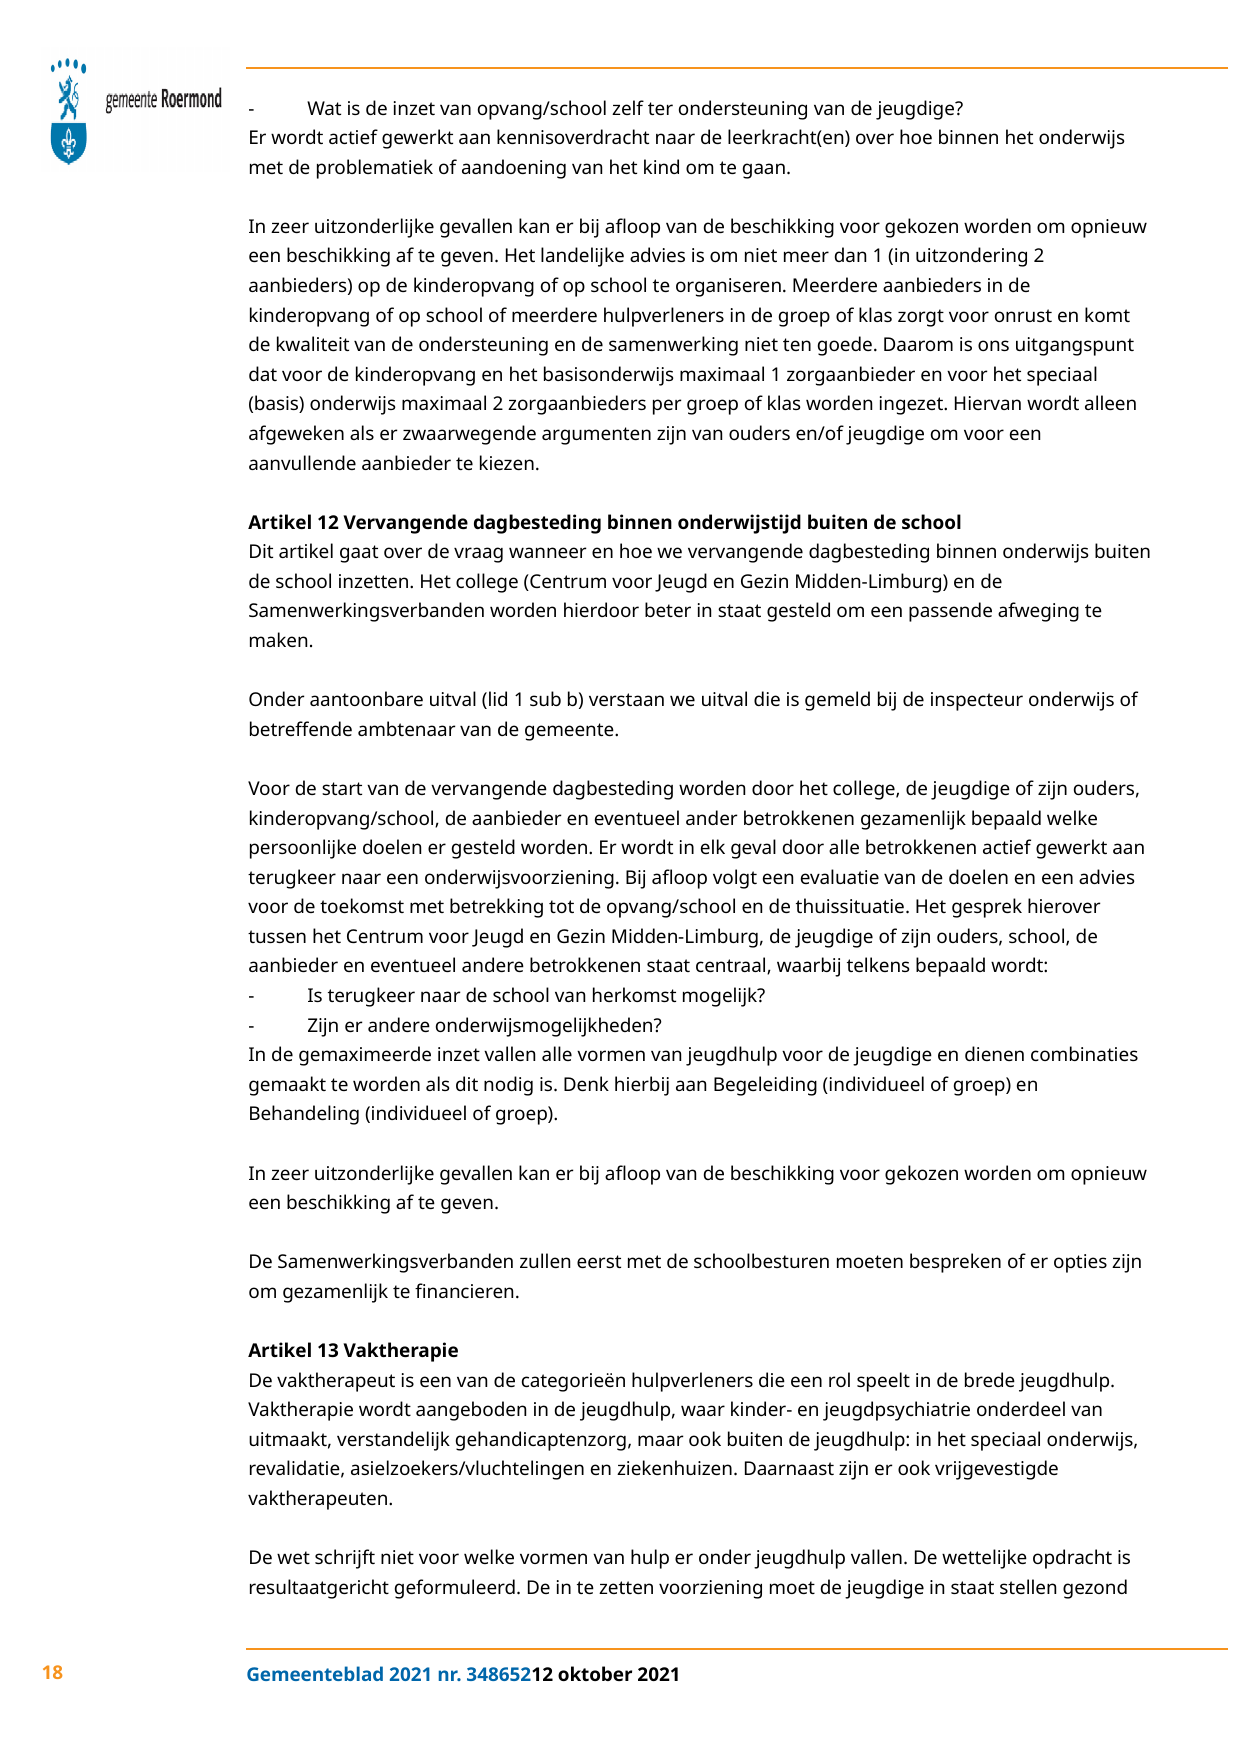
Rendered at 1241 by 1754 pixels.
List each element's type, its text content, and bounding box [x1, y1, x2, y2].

text In zeer uitzonderlijke gevallen kan er bij afloop van de beschikking voor gekozen worden om opnieuw een beschikking af te geven. Het landelijke advies is om niet meer dan 1 (in uitzondering 2 aanbieders) op de kinderopvang of op school te organiseren. Meerdere aanbieders in de kinderopvang of op school of meerdere hulpverleners in de groep of klas zorgt voor onrust en komt de kwaliteit van de ondersteuning en de samenwerking niet ten goede. Daarom is ons uitgangspunt dat voor de kinderopvang en het basisonderwijs maximaal 1 zorgaanbieder en voor het speciaal (basis) onderwijs maximaal 2 zorgaanbieders per groep of klas worden ingezet. Hiervan wordt alleen afgeweken als er zwaarwegende argumenten zijn van ouders en/of jeugdige om voor een aanvullende aanbieder te kiezen. [248, 213, 1152, 476]
text De vaktherapeut is een van de categorieën hulpverleners die een rol speelt in de brede jeugdhulp. Vaktherapie wordt aangeboden in de jeugdhulp, waar kinder- en jeugdpsychiatrie onderdeel van uitmaakt, verstandelijk gehandicaptenzorg, maar ook buiten de jeugdhulp: in het speciaal onderwijs, revalidatie, asielzoekers/vluchtelingen en ziekenhuizen. Daarnaast zijn er ook vrijgevestigde vaktherapeuten. [248, 1367, 1152, 1511]
text De wet schrijft niet voor welke vormen van hulp er onder jeugdhulp vallen. De wettelijke opdracht is resultaatgericht geformuleerd. De in te zetten voorziening moet de jeugdige in staat stellen gezond [248, 1544, 1152, 1600]
list Wat is de inzet van opvang/school zelf ter ondersteuning van de jeugdige? [248, 95, 1152, 121]
text Artikel 12 Vervangende dagbesteding binnen onderwijstijd buiten de school [248, 509, 1152, 535]
text Er wordt actief gewerkt aan kennisoverdracht naar de leerkracht(en) over hoe binnen het onderwijs met de problematiek of aandoening van het kind om te gaan. [248, 124, 1152, 180]
text De Samenwerkingsverbanden zullen eerst met de schoolbesturen moeten bespreken of er opties zijn om gezamenlijk te financieren. [248, 1248, 1152, 1304]
text Dit artikel gaat over de vraag wanneer en hoe we vervangende dagbesteding binnen onderwijs buiten de school inzetten. Het college (Centrum voor Jeugd en Gezin Midden-Limburg) en de Samenwerkingsverbanden worden hierdoor beter in staat gesteld om een passende afweging te maken. [248, 538, 1152, 653]
text Artikel 13 Vaktherapie [248, 1337, 1152, 1363]
list Zijn er andere onderwijsmogelijkheden? [248, 1012, 1152, 1038]
picture [41, 47, 231, 172]
text In zeer uitzonderlijke gevallen kan er bij afloop van de beschikking voor gekozen worden om opnieuw een beschikking af te geven. [248, 1160, 1152, 1215]
text Onder aantoonbare uitval (lid 1 sub b) verstaan we uitval die is gemeld bij de inspecteur onderwijs of betreffende ambtenaar van de gemeente. [248, 686, 1152, 742]
text Voor de start van de vervangende dagbesteding worden door het college, de jeugdige of zijn ouders, kinderopvang/school, de aanbieder en eventueel ander betrokkenen gezamenlijk bepaald welke persoonlijke doelen er gesteld worden. Er wordt in elk geval door alle betrokkenen actief gewerkt aan terugkeer naar een onderwijsvoorziening. Bij afloop volgt een evaluatie van de doelen en een advies voor de toekomst met betrekking tot de opvang/school en de thuissituatie. Het gesprek hierover tussen het Centrum voor Jeugd en Gezin Midden-Limburg, de jeugdige of zijn ouders, school, de aanbieder en eventueel andere betrokkenen staat centraal, waarbij telkens bepaald wordt: [248, 775, 1152, 978]
text In de gemaximeerde inzet vallen alle vormen van jeugdhulp voor de jeugdige en dienen combinaties gemaakt te worden als dit nodig is. Denk hierbij aan Begeleiding (individueel of groep) en Behandeling (individueel of groep). [248, 1041, 1152, 1126]
list Is terugkeer naar de school van herkomst mogelijk? [248, 982, 1152, 1008]
